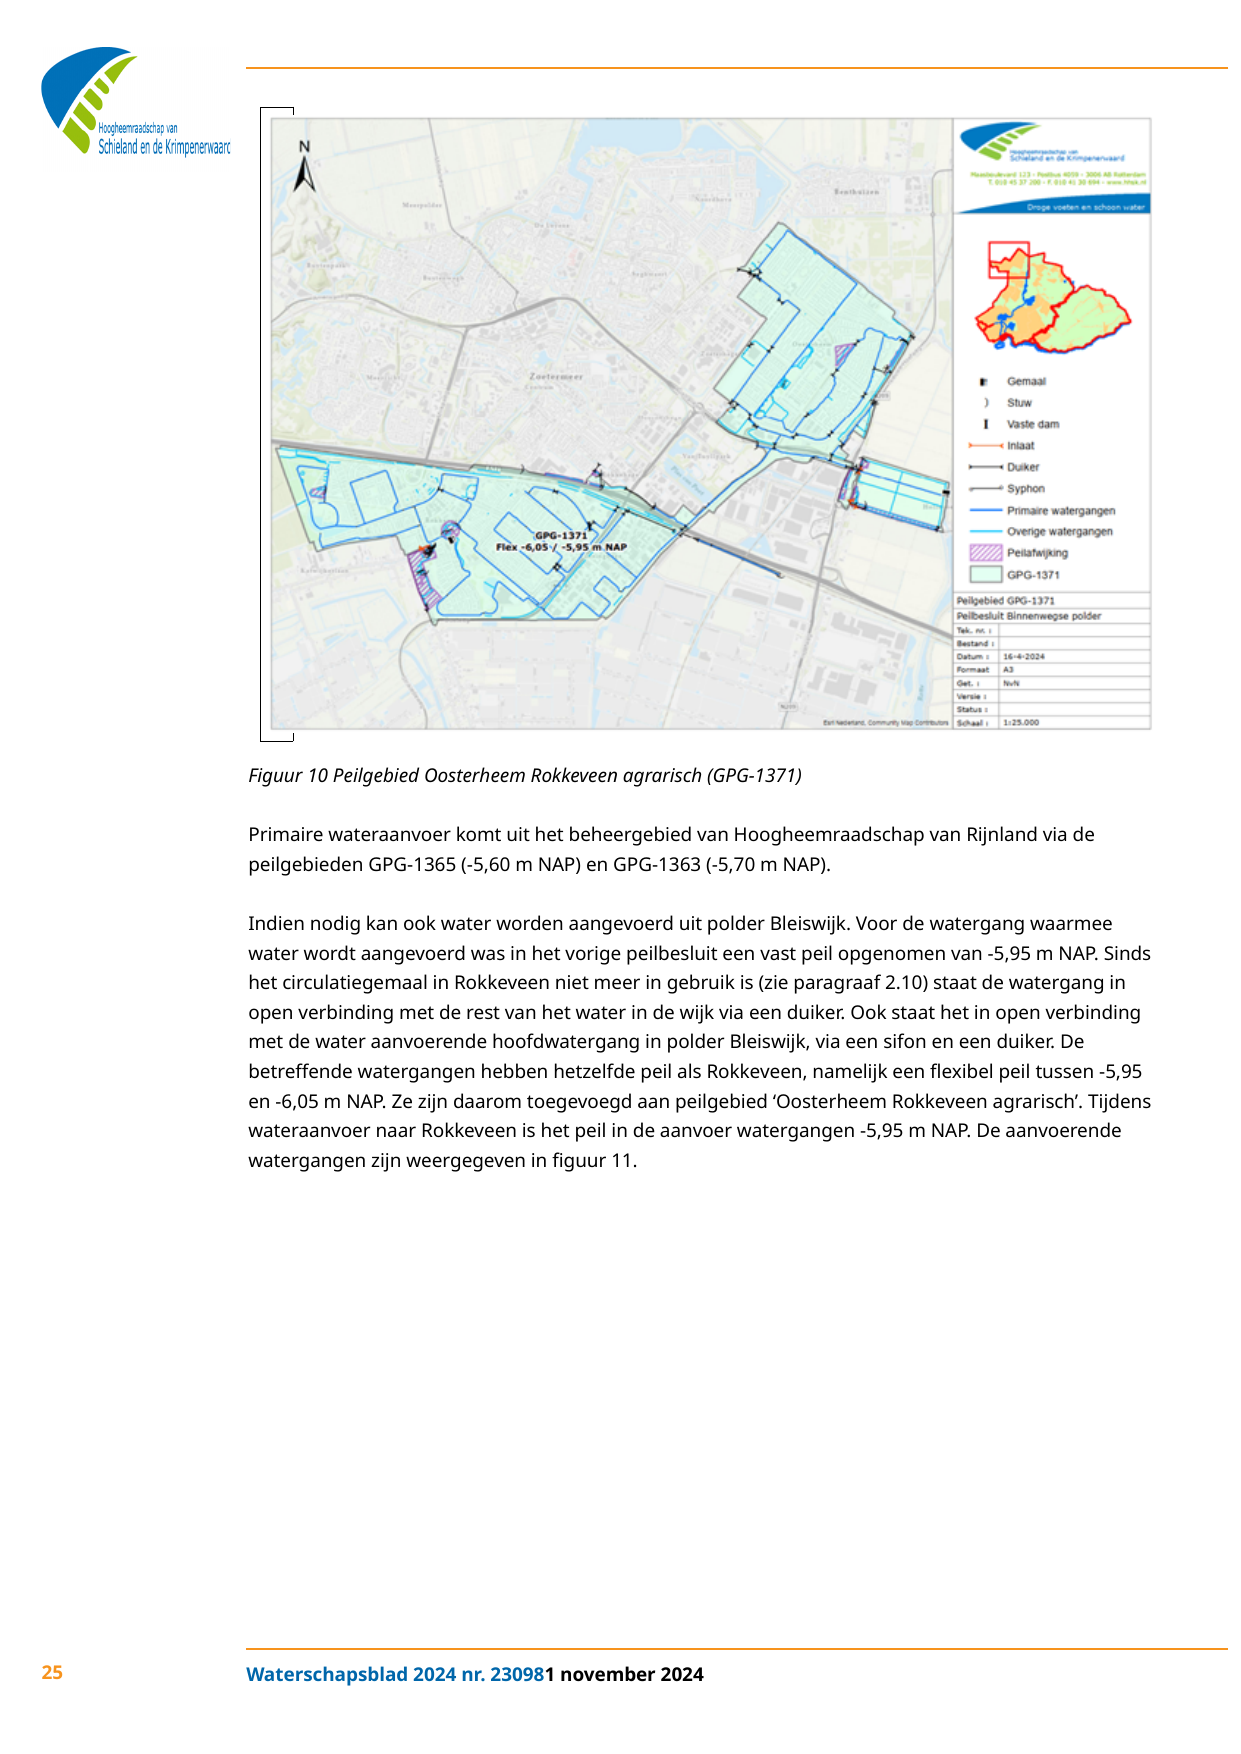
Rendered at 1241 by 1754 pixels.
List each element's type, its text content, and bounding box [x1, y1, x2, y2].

text Indien nodig kan ook water worden aangevoerd uit polder Bleiswijk. Voor de watergang waarmee water wordt aangevoerd was in het vorige peilbesluit een vast peil opgenomen van -5,95 m NAP. Sinds het circulatiegemaal in Rokkeveen niet meer in gebruik is (zie paragraaf 2.10) staat de watergang in open verbinding met de rest van het water in de wijk via een duiker. Ook staat het in open verbinding met de water aanvoerende hoofdwatergang in polder Bleiswijk, via een sifon en een duiker. De betreffende watergangen hebben hetzelfde peil als Rokkeveen, namelijk een flexibel peil tussen -5,95 en -6,05 m NAP. Ze zijn daarom toegevoegd aan peilgebied ‘Oosterheem Rokkeveen agrarisch’. Tijdens wateraanvoer naar Rokkeveen is het peil in de aanvoer watergangen -5,95 m NAP. De aanvoerende watergangen zijn weergegeven in figuur 11. [248, 910, 1152, 1173]
picture [268, 115, 1155, 733]
picture [41, 47, 231, 172]
text Figuur 10 Peilgebied Oosterheem Rokkeveen agrarisch (GPG-1371) [248, 762, 1152, 788]
text Primaire wateraanvoer komt uit het beheergebied van Hoogheemraadschap van Rijnland via de peilgebieden GPG-1365 (-5,60 m NAP) en GPG-1363 (-5,70 m NAP). [248, 822, 1152, 877]
